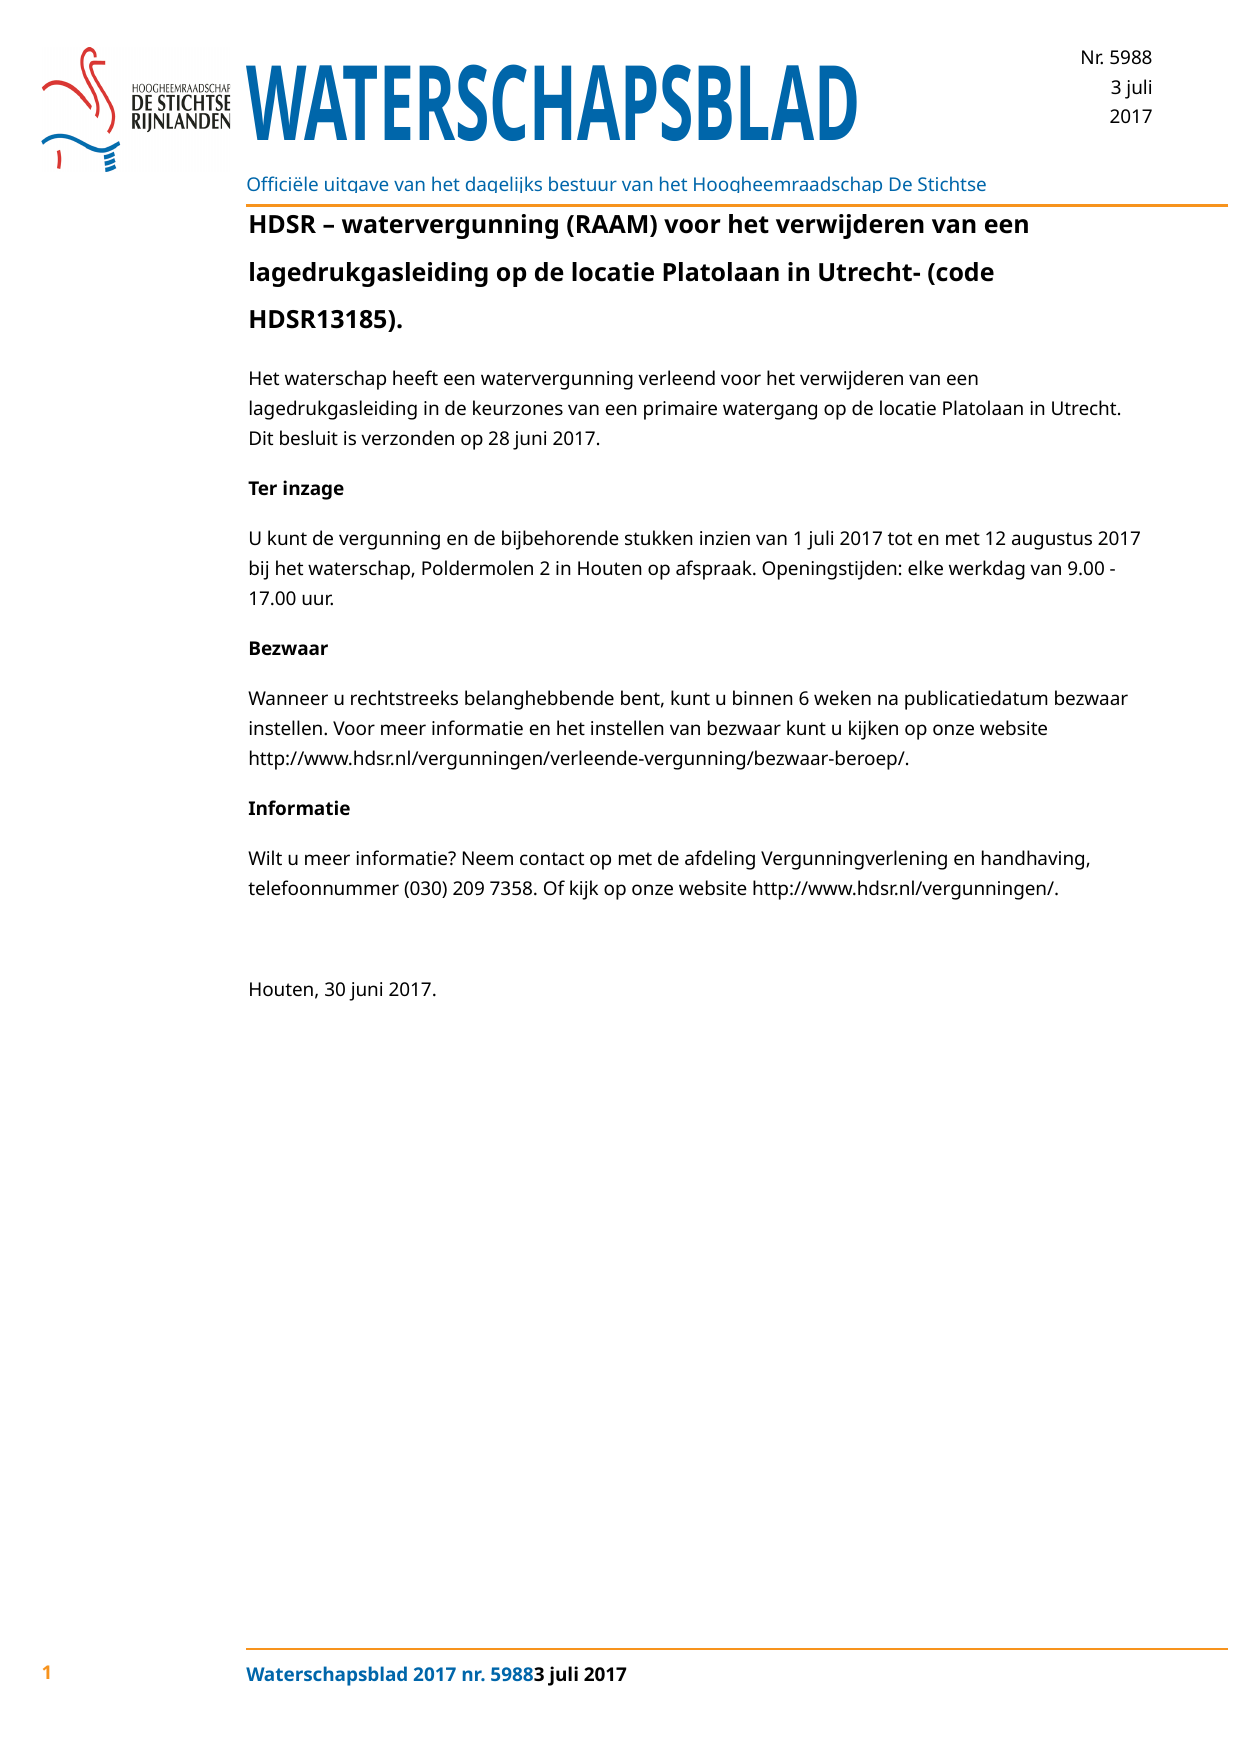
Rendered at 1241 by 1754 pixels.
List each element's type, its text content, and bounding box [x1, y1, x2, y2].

text Wanneer u rechtstreeks belanghebbende bent, kunt u binnen 6 weken na publicatiedatum bezwaar instellen. Voor meer informatie en het instellen van bezwaar kunt u kijken op onze website http://www.hdsr.nl/vergunningen/verleende-vergunning/bezwaar-beroep/. [248, 686, 1152, 770]
text Houten, 30 juni 2017. [248, 976, 1152, 1002]
text Wilt u meer informatie? Neem contact op met de afdeling Vergunningverlening en handhaving, telefoonnummer (030) 209 7358. Of kijk op onze website http://www.hdsr.nl/vergunningen/. [248, 846, 1152, 901]
picture [41, 47, 231, 172]
text Informatie [248, 795, 1152, 821]
text Ter inzage [248, 475, 1152, 501]
text HDSR – watervergunning (RAAM) voor het verwijderen van een lagedrukgasleiding op de locatie Platolaan in Utrecht- (code HDSR13185). [248, 207, 1152, 336]
text Bezwaar [248, 635, 1152, 661]
text Het waterschap heeft een watervergunning verleend voor het verwijderen van een lagedrukgasleiding in de keurzones van een primaire watergang op de locatie Platolaan in Utrecht. Dit besluit is verzonden op 28 juni 2017. [248, 366, 1152, 450]
text U kunt de vergunning en de bijbehorende stukken inzien van 1 juli 2017 tot en met 12 augustus 2017 bij het waterschap, Poldermolen 2 in Houten op afspraak. Openingstijden: elke werkdag van 9.00 - 17.00 uur. [248, 526, 1152, 610]
